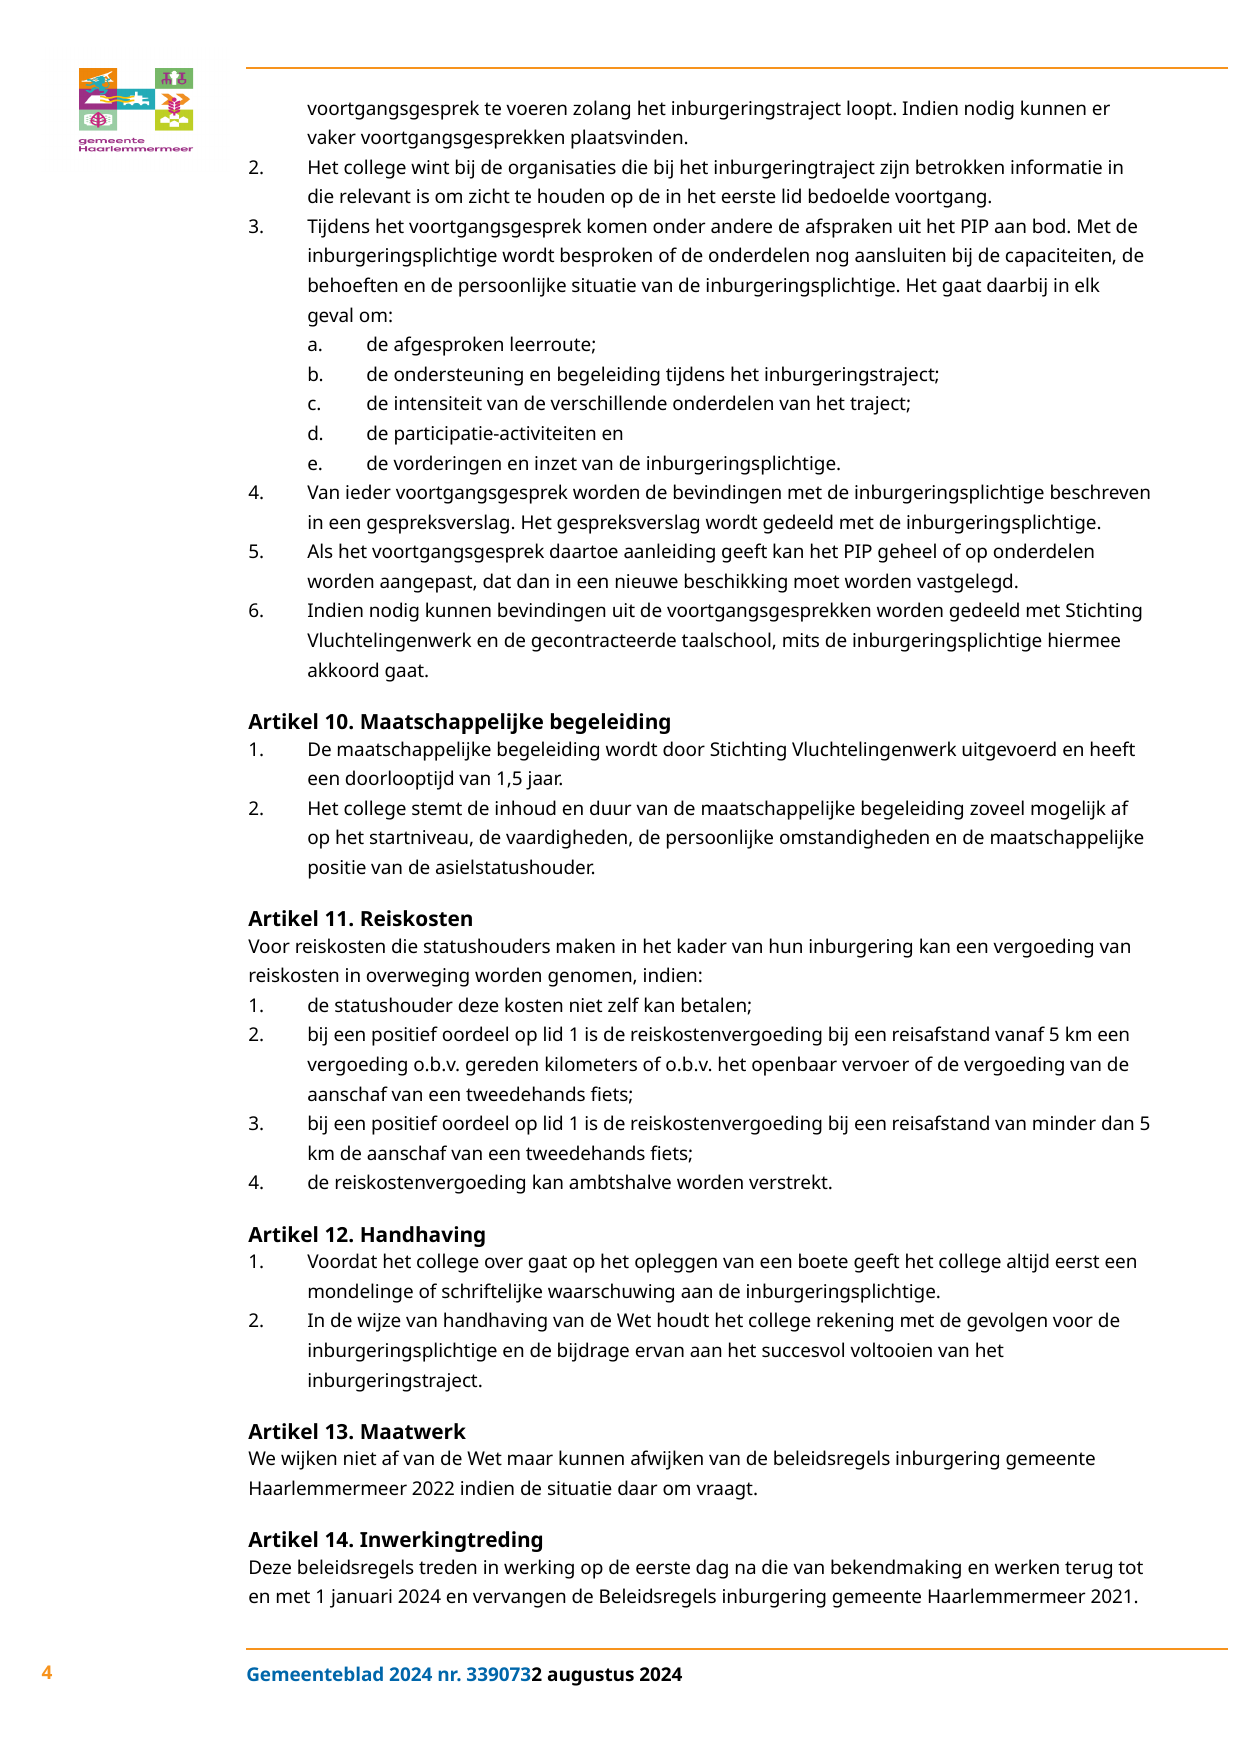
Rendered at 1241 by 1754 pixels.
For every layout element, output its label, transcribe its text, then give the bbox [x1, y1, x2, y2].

text Voor reiskosten die statushouders maken in het kader van hun inburgering kan een vergoeding van reiskosten in overweging worden genomen, indien: [248, 933, 1152, 988]
list In de wijze van handhaving van de Wet houdt het college rekening met de gevolgen voor de inburgeringsplichtige en de bijdrage ervan aan het succesvol voltooien van het inburgeringstraject. [248, 1308, 1152, 1392]
text Artikel 10. Maatschappelijke begeleiding [248, 707, 1152, 736]
list de intensiteit van de verschillende onderdelen van het traject; [307, 391, 1152, 416]
text Artikel 13. Maatwerk [248, 1417, 1152, 1446]
text Deze beleidsregels treden in werking op de eerste dag na die van bekendmaking en werken terug tot en met 1 januari 2024 en vervangen de Beleidsregels inburgering gemeente Haarlemmermeer 2021. [248, 1554, 1152, 1609]
text We wijken niet af van de Wet maar kunnen afwijken van de beleidsregels inburgering gemeente Haarlemmermeer 2022 indien de situatie daar om vraagt. [248, 1446, 1152, 1501]
list de vorderingen en inzet van de inburgeringsplichtige. [307, 450, 1152, 476]
text Artikel 11. Reiskosten [248, 904, 1152, 933]
list Het college wint bij de organisaties die bij het inburgeringtraject zijn betrokken informatie in die relevant is om zicht te houden op de in het eerste lid bedoelde voortgang. [248, 154, 1152, 209]
list de ondersteuning en begeleiding tijdens het inburgeringstraject; [307, 361, 1152, 387]
picture [41, 47, 231, 172]
list bij een positief oordeel op lid 1 is de reiskostenvergoeding bij een reisafstand vanaf 5 km een vergoeding o.b.v. gereden kilometers of o.b.v. het openbaar vervoer of de vergoeding van de aanschaf van een tweedehands fiets; [248, 1022, 1152, 1107]
list de statushouder deze kosten niet zelf kan betalen; [248, 992, 1152, 1018]
list Indien nodig kunnen bevindingen uit de voortgangsgesprekken worden gedeeld met Stichting Vluchtelingenwerk en de gecontracteerde taalschool, mits de inburgeringsplichtige hiermee akkoord gaat. [248, 598, 1152, 683]
list bij een positief oordeel op lid 1 is de reiskostenvergoeding bij een reisafstand van minder dan 5 km de aanschaf van een tweedehands fiets; [248, 1110, 1152, 1166]
list voortgangsgesprek te voeren zolang het inburgeringstraject loopt. Indien nodig kunnen er vaker voortgangsgesprekken plaatsvinden. [248, 95, 1152, 150]
list Als het voortgangsgesprek daartoe aanleiding geeft kan het PIP geheel of op onderdelen worden aangepast, dat dan in een nieuwe beschikking moet worden vastgelegd. [248, 538, 1152, 594]
list de reiskostenvergoeding kan ambtshalve worden verstrekt. [248, 1169, 1152, 1195]
list Het college stemt de inhoud en duur van de maatschappelijke begeleiding zoveel mogelijk af op het startniveau, de vaardigheden, de persoonlijke omstandigheden en de maatschappelijke positie van de asielstatushouder. [248, 795, 1152, 880]
list de afgesproken leerroute; [307, 331, 1152, 357]
list Van ieder voortgangsgesprek worden de bevindingen met de inburgeringsplichtige beschreven in een gespreksverslag. Het gespreksverslag wordt gedeeld met de inburgeringsplichtige. [248, 479, 1152, 535]
list De maatschappelijke begeleiding wordt door Stichting Vluchtelingenwerk uitgevoerd en heeft een doorlooptijd van 1,5 jaar. [248, 736, 1152, 791]
list Voordat het college over gaat op het opleggen van een boete geeft het college altijd eerst een mondelinge of schriftelijke waarschuwing aan de inburgeringsplichtige. [248, 1248, 1152, 1304]
list de participatie-activiteiten en [307, 420, 1152, 446]
text Artikel 14. Inwerkingtreding [248, 1526, 1152, 1554]
text Artikel 12. Handhaving [248, 1220, 1152, 1248]
list Tijdens het voortgangsgesprek komen onder andere de afspraken uit het PIP aan bod. Met de inburgeringsplichtige wordt besproken of de onderdelen nog aansluiten bij de capaciteiten, de behoeften en de persoonlijke situatie van de inburgeringsplichtige. Het gaat daarbij in elk geval om: [248, 213, 1152, 328]
